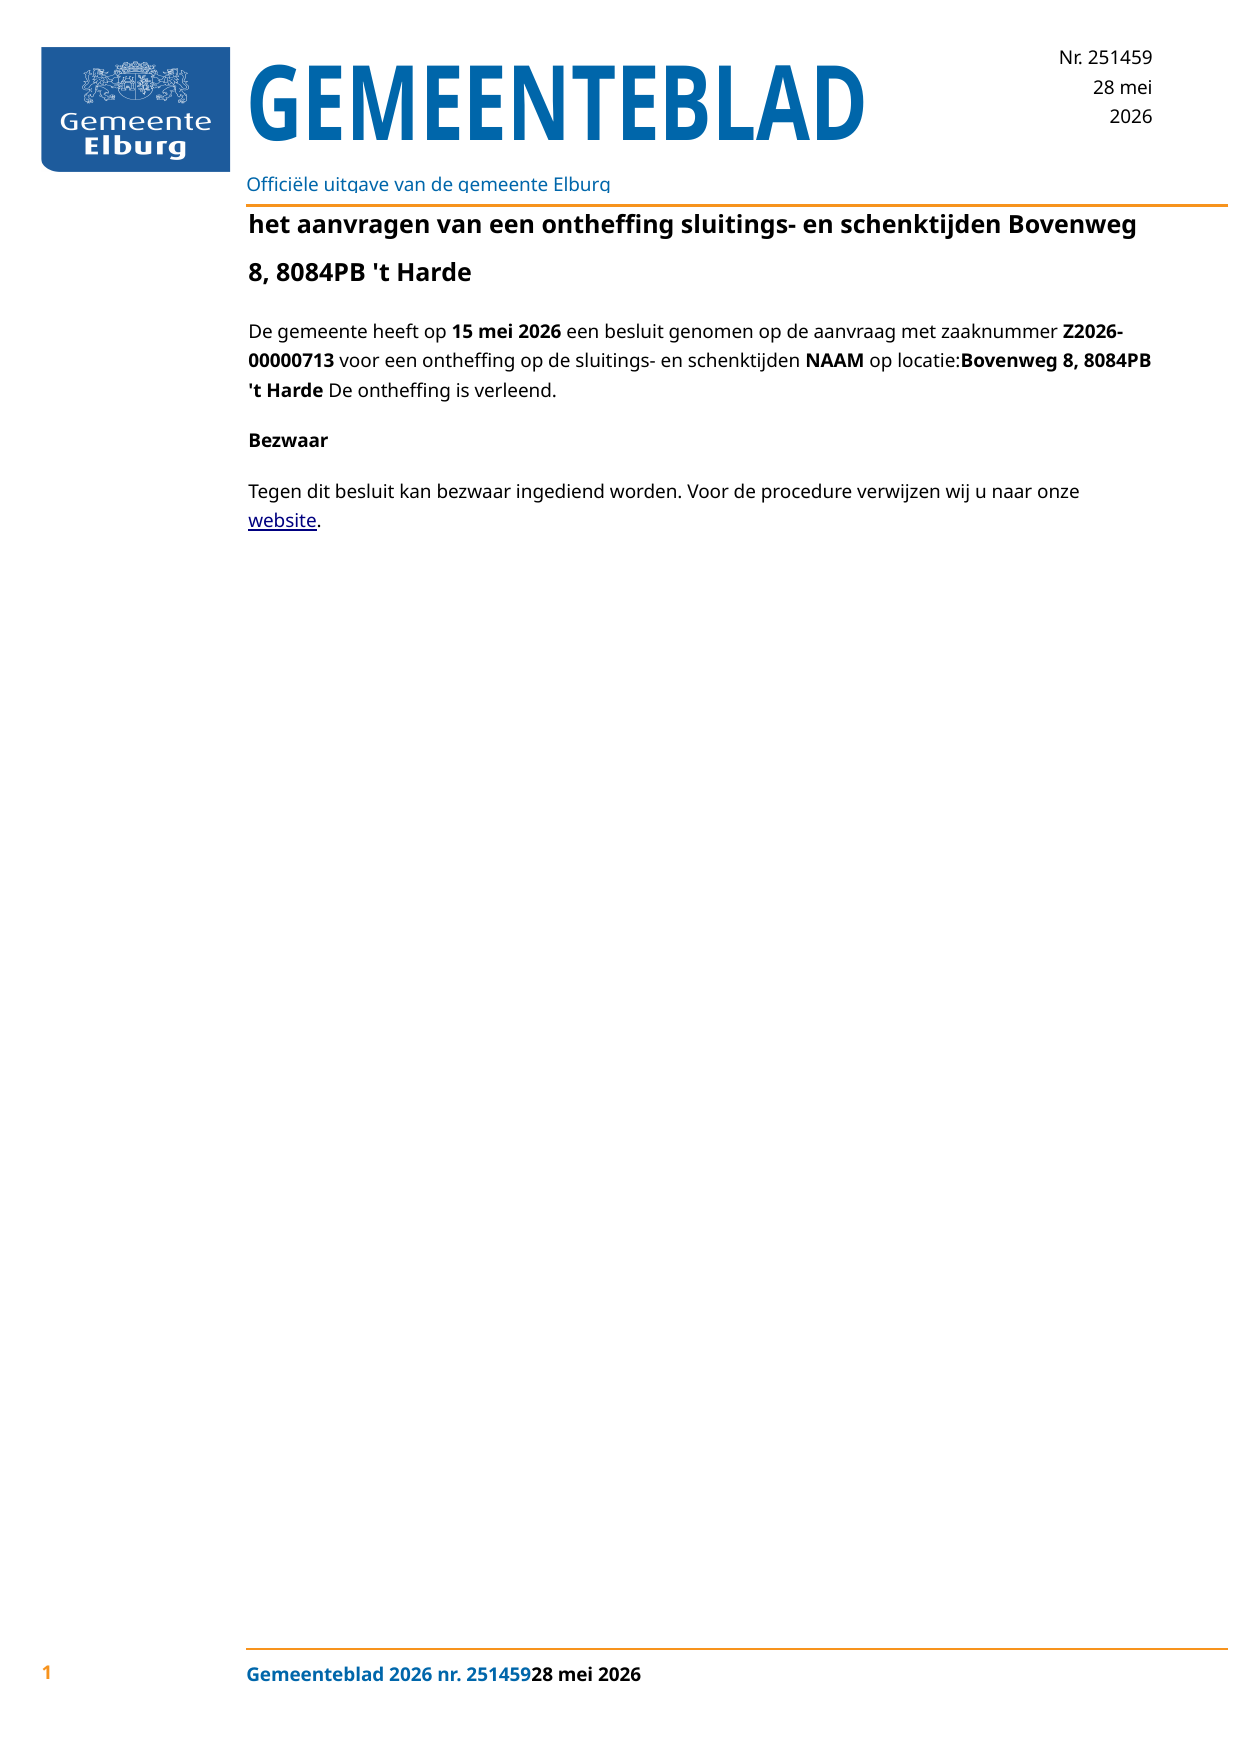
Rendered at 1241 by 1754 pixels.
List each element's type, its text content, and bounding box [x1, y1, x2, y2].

picture [41, 47, 231, 172]
text Tegen dit besluit kan bezwaar ingediend worden. Voor de procedure verwijzen wij u naar onze website. [248, 478, 1152, 533]
text het aanvragen van een ontheffing sluitings- en schenktijden Bovenweg 8, 8084PB 't Harde [248, 207, 1152, 288]
text Bezwaar [248, 427, 1152, 453]
text De gemeente heeft op 15 mei 2026 een besluit genomen op de aanvraag met zaaknummer Z2026-00000713 voor een ontheffing op de sluitings- en schenktijden NAAM op locatie:Bovenweg 8, 8084PB 't Harde De ontheffing is verleend. [248, 318, 1152, 403]
